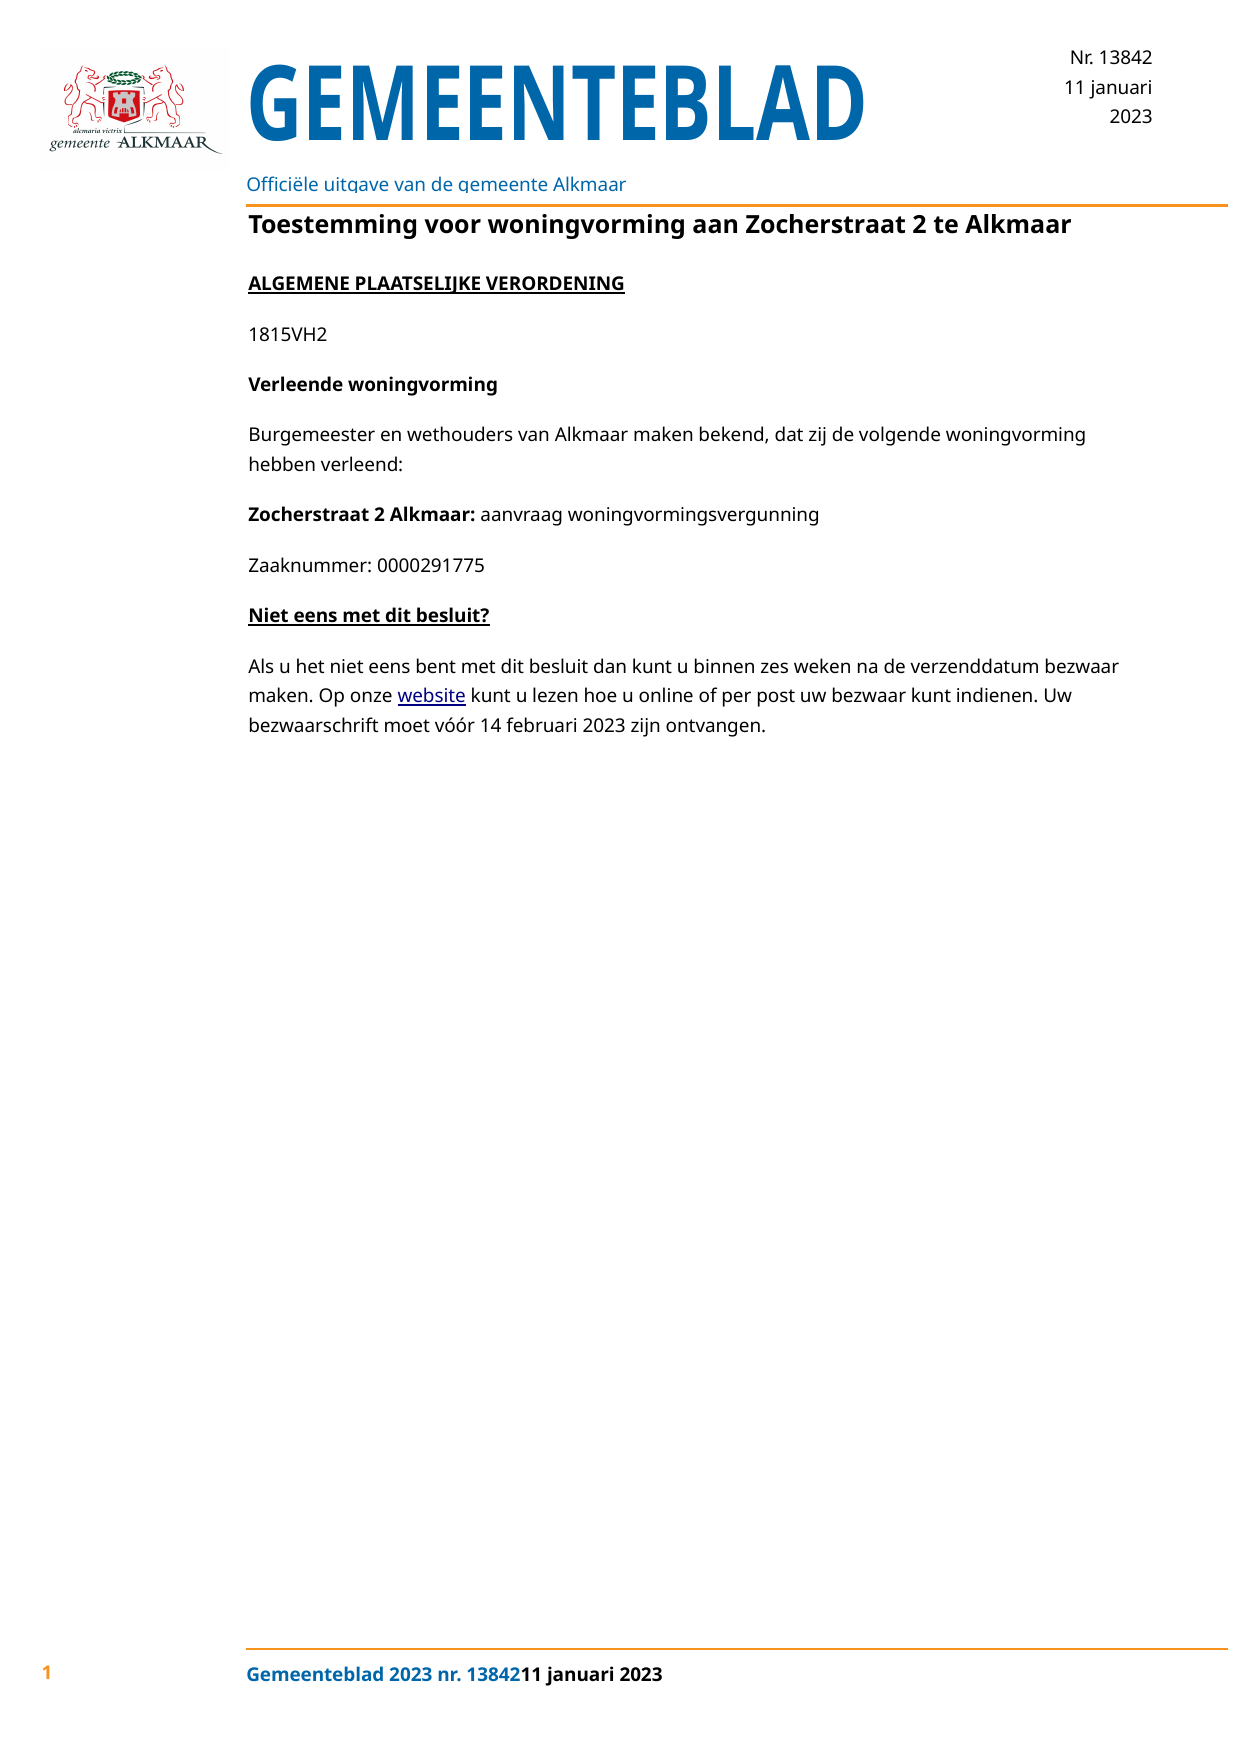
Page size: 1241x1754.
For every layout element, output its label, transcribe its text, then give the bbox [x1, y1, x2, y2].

text Burgemeester en wethouders van Alkmaar maken bekend, dat zij de volgende woningvorming hebben verleend: [248, 422, 1152, 477]
text 1815VH2 [248, 321, 1152, 346]
text ALGEMENE PLAATSELIJKE VERORDENING [248, 270, 1152, 296]
text Zocherstraat 2 Alkmaar: aanvraag woningvormingsvergunning [248, 502, 1152, 527]
text Zaaknummer: 0000291775 [248, 552, 1152, 578]
picture [41, 47, 231, 172]
text Als u het niet eens bent met dit besluit dan kunt u binnen zes weken na de verzenddatum bezwaar maken. Op onze website kunt u lezen hoe u online of per post uw bezwaar kunt indienen. Uw bezwaarschrift moet vóór 14 februari 2023 zijn ontvangen. [248, 653, 1152, 738]
text Toestemming voor woningvorming aan Zocherstraat 2 te Alkmaar [248, 207, 1152, 241]
text Niet eens met dit besluit? [248, 602, 1152, 628]
text Verleende woningvorming [248, 371, 1152, 397]
